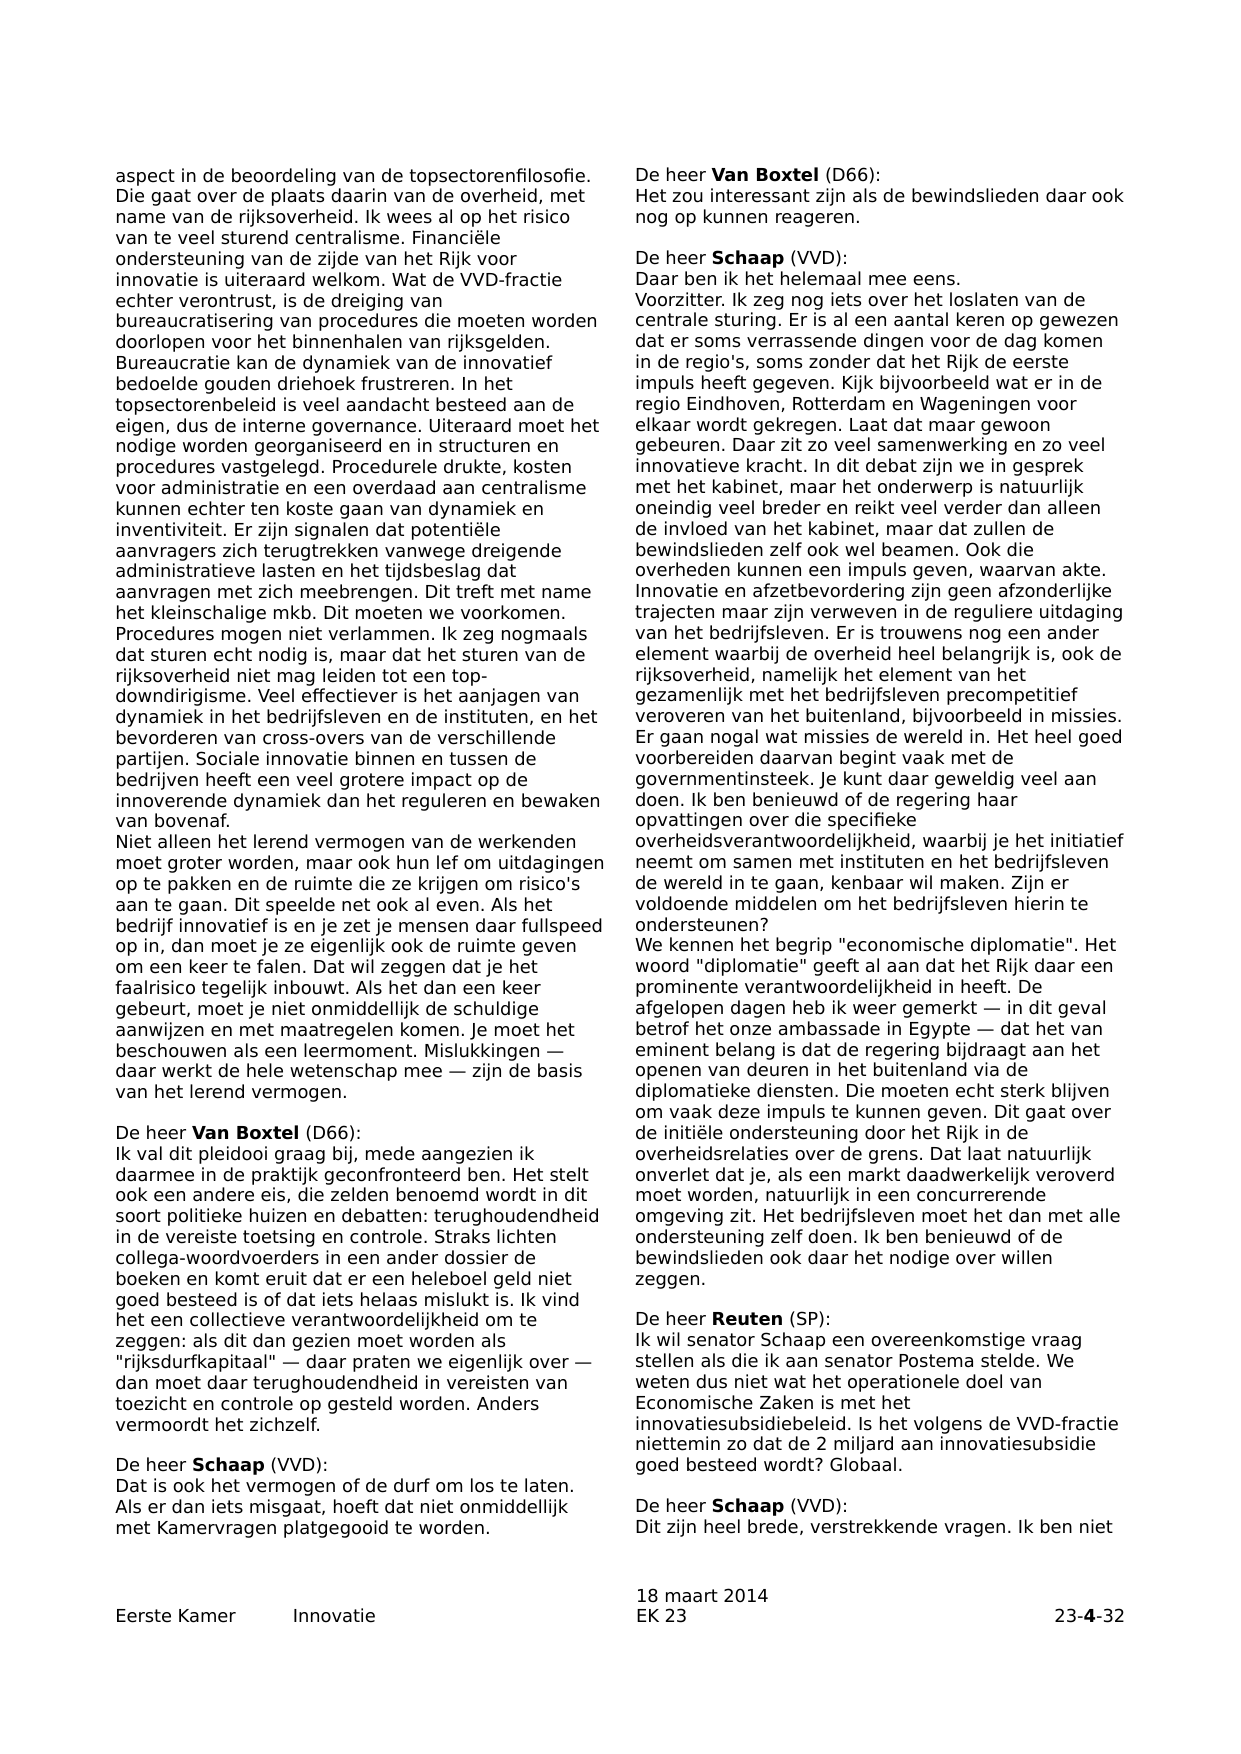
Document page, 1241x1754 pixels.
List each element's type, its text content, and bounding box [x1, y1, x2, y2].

text De heer Van Boxtel (D66): [115, 1123, 605, 1143]
text Dit zijn heel brede, verstrekkende vragen. Ik ben niet [635, 1517, 1125, 1537]
text Het zou interessant zijn als de bewindslieden daar ook nog op kunnen reageren. [635, 186, 1125, 228]
text De heer Van Boxtel (D66): [635, 165, 1125, 186]
text Innovatie en afzetbevordering zijn geen afzonderlijke trajecten maar zijn verweven in de reguliere uitdaging van het bedrijfsleven. Er is trouwens nog een ander element waarbij de overheid heel belangrijk is, ook de rijksoverheid, namelijk het element van het gezamenlijk met het bedrijfsleven precompetitief veroveren van het buitenland, bijvoorbeeld in missies. Er gaan nogal wat missies de wereld in. Het heel goed voorbereiden daarvan begint vaak met de governmentinsteek. Je kunt daar geweldig veel aan doen. Ik ben benieuwd of de regering haar opvattingen over die specifieke overheidsverantwoordelijkheid, waarbij je het initiatief neemt om samen met instituten en het bedrijfsleven de wereld in te gaan, kenbaar wil maken. Zijn er voldoende middelen om het bedrijfsleven hierin te ondersteunen? [635, 581, 1125, 935]
text De heer Reuten (SP): [635, 1309, 1125, 1330]
text Ik wil senator Schaap een overeenkomstige vraag stellen als die ik aan senator Postema stelde. We weten dus niet wat het operationele doel van Economische Zaken is met het innovatiesubsidiebeleid. Is het volgens de VVD-fractie niettemin zo dat de 2 miljard aan innovatiesubsidie goed besteed wordt? Globaal. [635, 1330, 1125, 1476]
text Niet alleen het lerend vermogen van de werkenden moet groter worden, maar ook hun lef om uitdagingen op te pakken en de ruimte die ze krijgen om risico's aan te gaan. Dit speelde net ook al even. Als het bedrijf innovatief is en je zet je mensen daar fullspeed op in, dan moet je ze eigenlijk ook de ruimte geven om een keer te falen. Dat wil zeggen dat je het faalrisico tegelijk inbouwt. Als het dan een keer gebeurt, moet je niet onmiddellijk de schuldige aanwijzen en met maatregelen komen. Je moet het beschouwen als een leermoment. Mislukkingen — daar werkt de hele wetenschap mee — zijn de basis van het lerend vermogen. [115, 832, 605, 1103]
text De heer Schaap (VVD): [115, 1455, 605, 1476]
text De heer Schaap (VVD): [635, 1496, 1125, 1517]
text Voorzitter. Ik zeg nog iets over het loslaten van de centrale sturing. Er is al een aantal keren op gewezen dat er soms verrassende dingen voor de dag komen in de regio's, soms zonder dat het Rijk de eerste impuls heeft gegeven. Kijk bijvoorbeeld wat er in de regio Eindhoven, Rotterdam en Wageningen voor elkaar wordt gekregen. Laat dat maar gewoon gebeuren. Daar zit zo veel samenwerking en zo veel innovatieve kracht. In dit debat zijn we in gesprek met het kabinet, maar het onderwerp is natuurlijk oneindig veel breder en reikt veel verder dan alleen de invloed van het kabinet, maar dat zullen de bewindslieden zelf ook wel beamen. Ook die overheden kunnen een impuls geven, waarvan akte. [635, 289, 1125, 581]
text De heer Schaap (VVD): [635, 248, 1125, 268]
text Daar ben ik het helemaal mee eens. [635, 268, 1125, 289]
text aspect in de beoordeling van de topsectorenfilosofie. Die gaat over de plaats daarin van de overheid, met name van de rijksoverheid. Ik wees al op het risico van te veel sturend centralisme. Financiële ondersteuning van de zijde van het Rijk voor innovatie is uiteraard welkom. Wat de VVD-fractie echter verontrust, is de dreiging van bureaucratisering van procedures die moeten worden doorlopen voor het binnenhalen van rijksgelden. Bureaucratie kan de dynamiek van de innovatief bedoelde gouden driehoek frustreren. In het topsectorenbeleid is veel aandacht besteed aan de eigen, dus de interne governance. Uiteraard moet het nodige worden georganiseerd en in structuren en procedures vastgelegd. Procedurele drukte, kosten voor administratie en een overdaad aan centralisme kunnen echter ten koste gaan van dynamiek en inventiviteit. Er zijn signalen dat potentiële aanvragers zich terugtrekken vanwege dreigende administratieve lasten en het tijdsbeslag dat aanvragen met zich meebrengen. Dit treft met name het kleinschalige mkb. Dit moeten we voorkomen. Procedures mogen niet verlammen. Ik zeg nogmaals dat sturen echt nodig is, maar dat het sturen van de rijksoverheid niet mag leiden tot een top-downdirigisme. Veel effectiever is het aanjagen van dynamiek in het bedrijfsleven en de instituten, en het bevorderen van cross-overs van de verschillende partijen. Sociale innovatie binnen en tussen de bedrijven heeft een veel grotere impact op de innoverende dynamiek dan het reguleren en bewaken van bovenaf. [115, 165, 605, 832]
text We kennen het begrip "economische diplomatie". Het woord "diplomatie" geeft al aan dat het Rijk daar een prominente verantwoordelijkheid in heeft. De afgelopen dagen heb ik weer gemerkt — in dit geval betrof het onze ambassade in Egypte — dat het van eminent belang is dat de regering bijdraagt aan het openen van deuren in het buitenland via de diplomatieke diensten. Die moeten echt sterk blijven om vaak deze impuls te kunnen geven. Dit gaat over de initiële ondersteuning door het Rijk in de overheidsrelaties over de grens. Dat laat natuurlijk onverlet dat je, als een markt daadwerkelijk veroverd moet worden, natuurlijk in een concurrerende omgeving zit. Het bedrijfsleven moet het dan met alle ondersteuning zelf doen. Ik ben benieuwd of de bewindslieden ook daar het nodige over willen zeggen. [635, 935, 1125, 1289]
text Dat is ook het vermogen of de durf om los te laten. Als er dan iets misgaat, hoeft dat niet onmiddellijk met Kamervragen platgegooid te worden. [115, 1476, 605, 1538]
text Ik val dit pleidooi graag bij, mede aangezien ik daarmee in de praktijk geconfronteerd ben. Het stelt ook een andere eis, die zelden benoemd wordt in dit soort politieke huizen en debatten: terughoudendheid in de vereiste toetsing en controle. Straks lichten collega-woordvoerders in een ander dossier de boeken en komt eruit dat er een heleboel geld niet goed besteed is of dat iets helaas mislukt is. Ik vind het een collectieve verantwoordelijkheid om te zeggen: als dit dan gezien moet worden als "rijksdurfkapitaal" — daar praten we eigenlijk over — dan moet daar terughoudendheid in vereisten van toezicht en controle op gesteld worden. Anders vermoordt het zichzelf. [115, 1143, 605, 1435]
